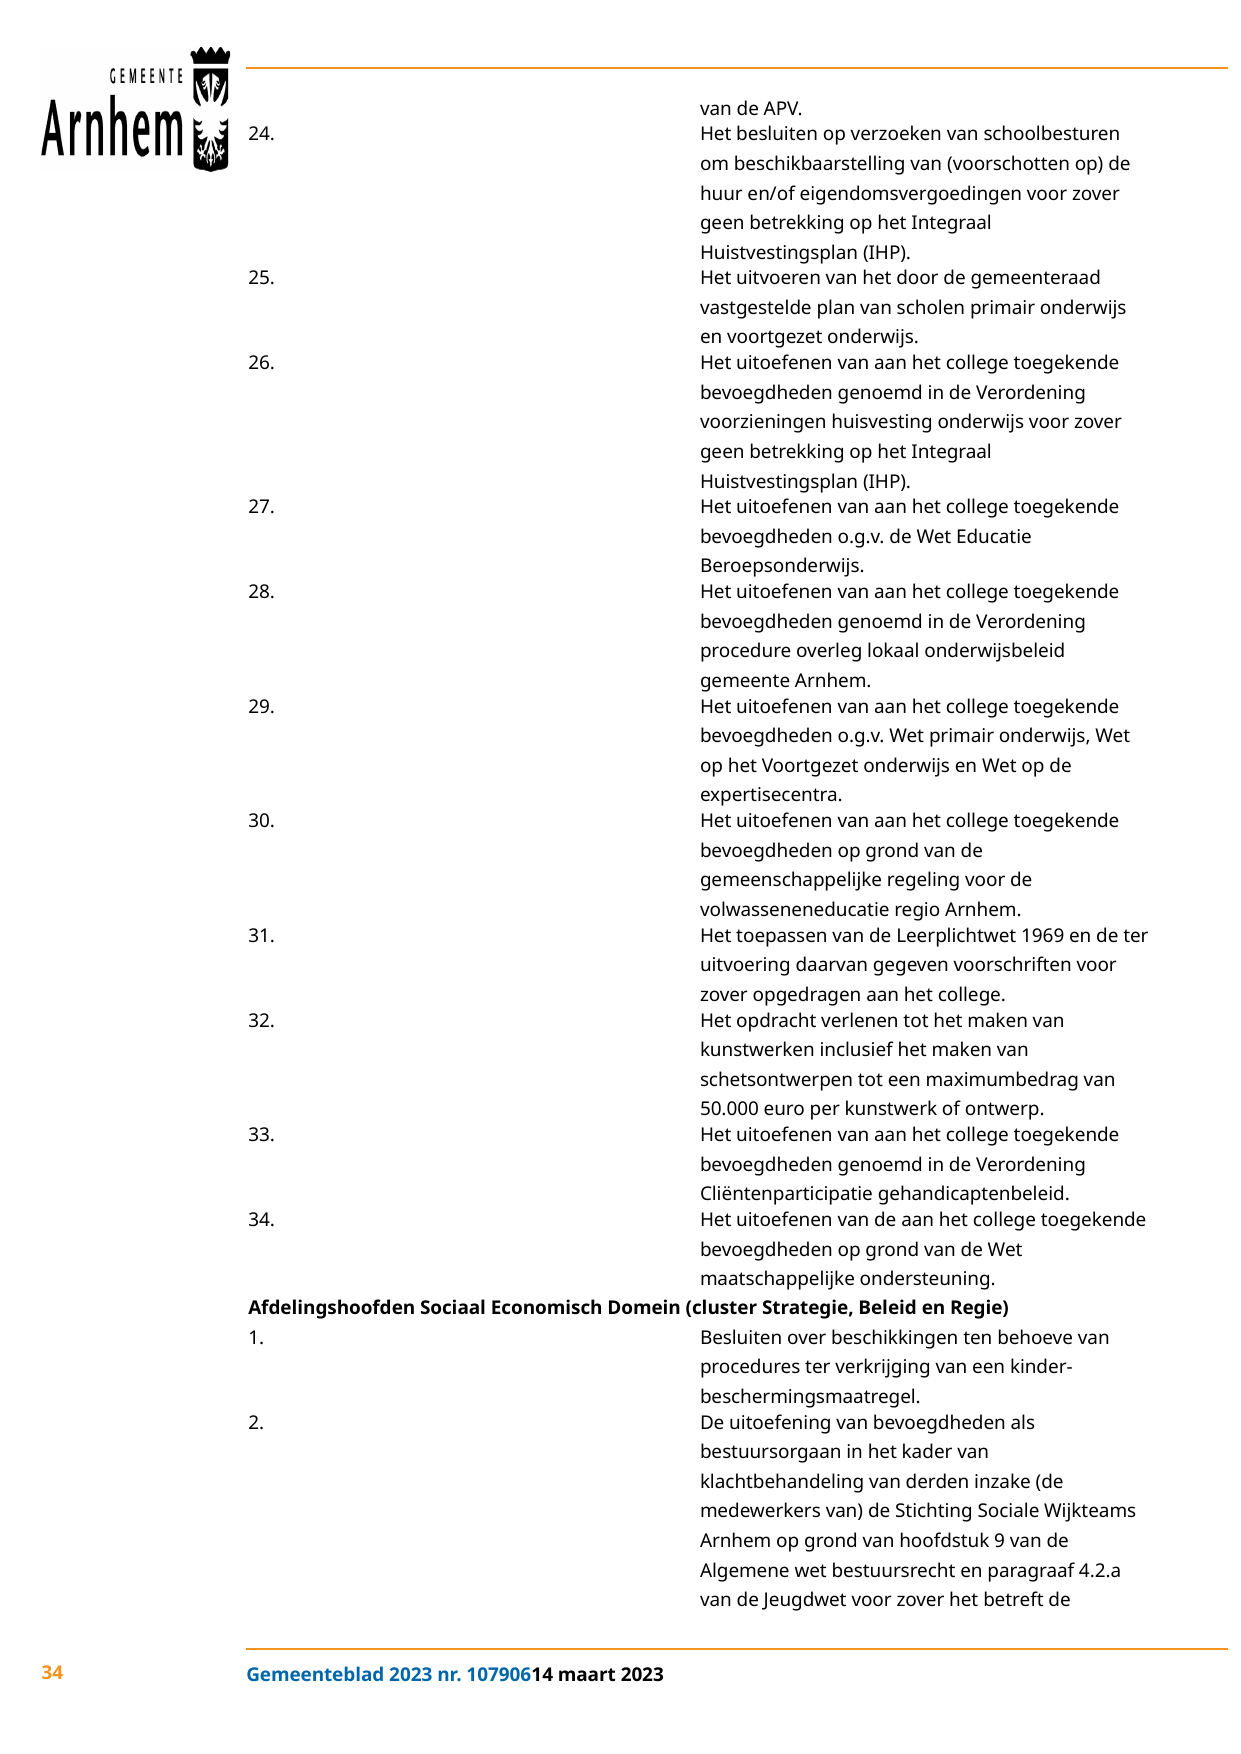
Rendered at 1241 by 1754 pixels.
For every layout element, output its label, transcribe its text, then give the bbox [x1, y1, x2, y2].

table_cell De uitoefening van bevoegdheden als bestuursorgaan in het kader van klachtbehandeling van derden inzake (de medewerkers van) de Stichting Sociale Wijkteams Arnhem op grond van hoofdstuk 9 van de Algemene wet bestuursrecht en paragraaf 4.2.a van de Jeugdwet voor zover het betreft de [700, 1409, 1152, 1612]
table_cell [248, 693, 700, 807]
table_cell [248, 808, 700, 922]
table_cell [248, 579, 700, 693]
text Afdelingshoofden Sociaal Economisch Domein (cluster Strategie, Beleid en Regie) [248, 1294, 1152, 1320]
table_cell [248, 1121, 700, 1206]
table_cell [248, 350, 700, 493]
table_cell Het uitoefenen van aan het college toegekende bevoegdheden o.g.v. Wet primair onderwijs, Wet op het Voortgezet onderwijs en Wet op de expertisecentra. [700, 693, 1152, 807]
table_cell Het uitoefenen van aan het college toegekende bevoegdheden genoemd in de Verordening procedure overleg lokaal onderwijsbeleid gemeente Arnhem. [700, 579, 1152, 693]
picture [41, 47, 231, 172]
table_cell Het uitvoeren van het door de gemeenteraad vastgestelde plan van scholen primair onderwijs en voortgezet onderwijs. [700, 265, 1152, 349]
table_header [248, 1324, 700, 1409]
table_cell van de APV. [700, 95, 1152, 121]
table_cell [248, 494, 700, 578]
table_cell [248, 922, 700, 1007]
table_cell Het uitoefenen van aan het college toegekende bevoegdheden genoemd in de Verordening Cliëntenparticipatie gehandicaptenbeleid. [700, 1121, 1152, 1206]
table_cell Het opdracht verlenen tot het maken van kunstwerken inclusief het maken van schetsontwerpen tot een maximumbedrag van 50.000 euro per kunstwerk of ontwerp. [700, 1007, 1152, 1121]
table_cell Het uitoefenen van aan het college toegekende bevoegdheden genoemd in de Verordening voorzieningen huisvesting onderwijs voor zover geen betrekking op het Integraal Huistvestingsplan (IHP). [700, 350, 1152, 493]
table_cell Het besluiten op verzoeken van schoolbesturen om beschikbaarstelling van (voorschotten op) de huur en/of eigendomsvergoedingen voor zover geen betrekking op het Integraal Huistvestingsplan (IHP). [700, 121, 1152, 264]
table_cell [248, 1409, 700, 1612]
table_cell Het toepassen van de Leerplichtwet 1969 en de ter uitvoering daarvan gegeven voorschriften voor zover opgedragen aan het college. [700, 922, 1152, 1007]
table_cell [248, 95, 700, 121]
table_cell [248, 265, 700, 349]
table_cell Het uitoefenen van de aan het college toegekende bevoegdheden op grond van de Wet maatschappelijke ondersteuning. [700, 1206, 1152, 1291]
table_cell [248, 1206, 700, 1291]
table_cell [248, 1007, 700, 1121]
table_cell Het uitoefenen van aan het college toegekende bevoegdheden op grond van de gemeenschappelijke regeling voor de volwasseneneducatie regio Arnhem. [700, 808, 1152, 922]
table_cell Het uitoefenen van aan het college toegekende bevoegdheden o.g.v. de Wet Educatie Beroepsonderwijs. [700, 494, 1152, 578]
table_header Besluiten over beschikkingen ten behoeve van procedures ter verkrijging van een kinder-beschermingsmaatregel. [700, 1324, 1152, 1409]
table_cell [248, 121, 700, 264]
